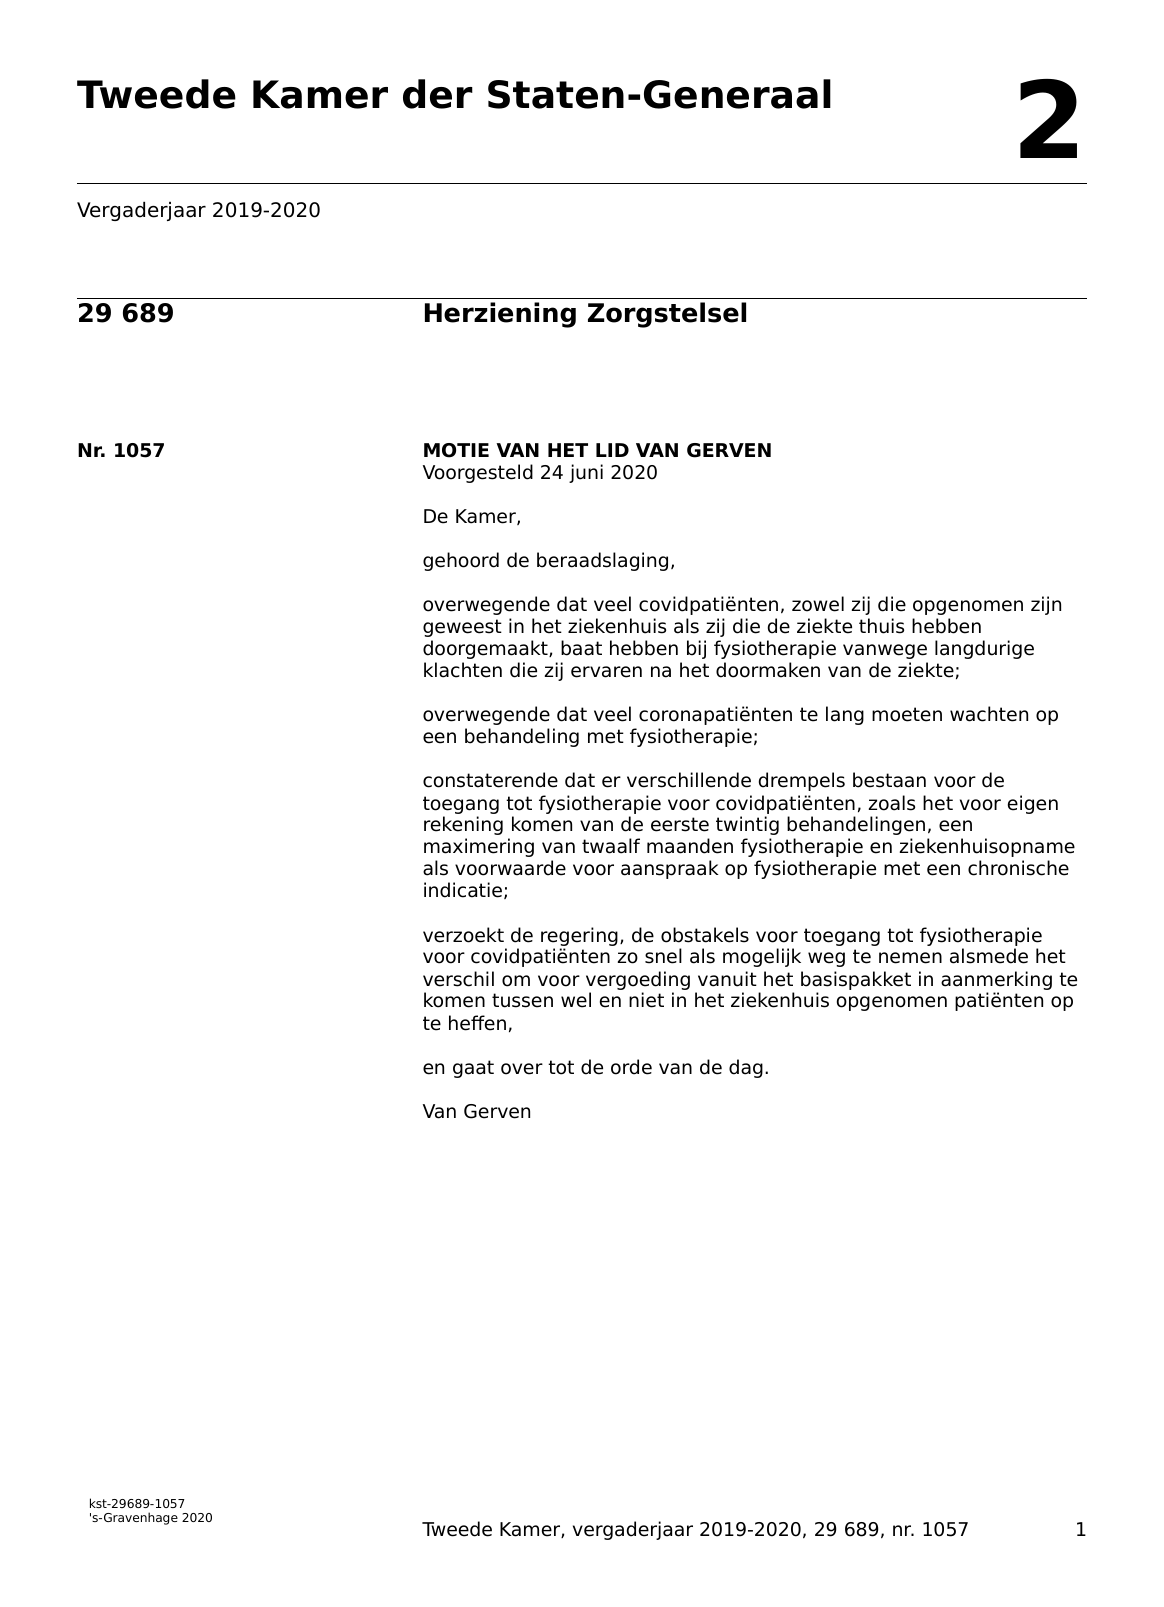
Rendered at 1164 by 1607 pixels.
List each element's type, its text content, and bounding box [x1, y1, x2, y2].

subtitle Nr. 1057 MOTIE VAN HET LID VAN GERVEN [77, 440, 1087, 462]
text Voorgesteld 24 juni 2020 [422, 462, 1087, 484]
text en gaat over tot de orde van de dag. [422, 1057, 1087, 1078]
text constaterende dat er verschillende drempels bestaan voor de toegang tot fysiotherapie voor covidpatiënten, zoals het voor eigen rekening komen van de eerste twintig behandelingen, een maximering van twaalf maanden fysiotherapie en ziekenhuisopname als voorwaarde voor aanspraak op fysiotherapie met een chronische indicatie; [422, 770, 1087, 902]
text kst-29689-1057 [88, 1497, 323, 1511]
text overwegende dat veel covidpatiënten, zowel zij die opgenomen zijn geweest in het ziekenhuis als zij die de ziekte thuis hebben doorgemaakt, baat hebben bij fysiotherapie vanwege langdurige klachten die zij ervaren na het doormaken van de ziekte; [422, 594, 1087, 682]
text gehoord de beraadslaging, [422, 550, 1087, 572]
text 's-Gravenhage 2020 [88, 1511, 323, 1525]
table_header 2 [886, 59, 1087, 183]
text Van Gerven [422, 1101, 1087, 1123]
subtitle 29 689 Herziening Zorgstelsel [77, 299, 1087, 329]
table_cell Vergaderjaar 2019-2020 [77, 184, 1087, 298]
text De Kamer, [422, 506, 1087, 528]
table_header Tweede Kamer der Staten-Generaal [77, 59, 886, 183]
text overwegende dat veel coronapatiënten te lang moeten wachten op een behandeling met fysiotherapie; [422, 704, 1087, 748]
text verzoekt de regering, de obstakels voor toegang tot fysiotherapie voor covidpatiënten zo snel als mogelijk weg te nemen alsmede het verschil om voor vergoeding vanuit het basispakket in aanmerking te komen tussen wel en niet in het ziekenhuis opgenomen patiënten op te heffen, [422, 924, 1087, 1034]
